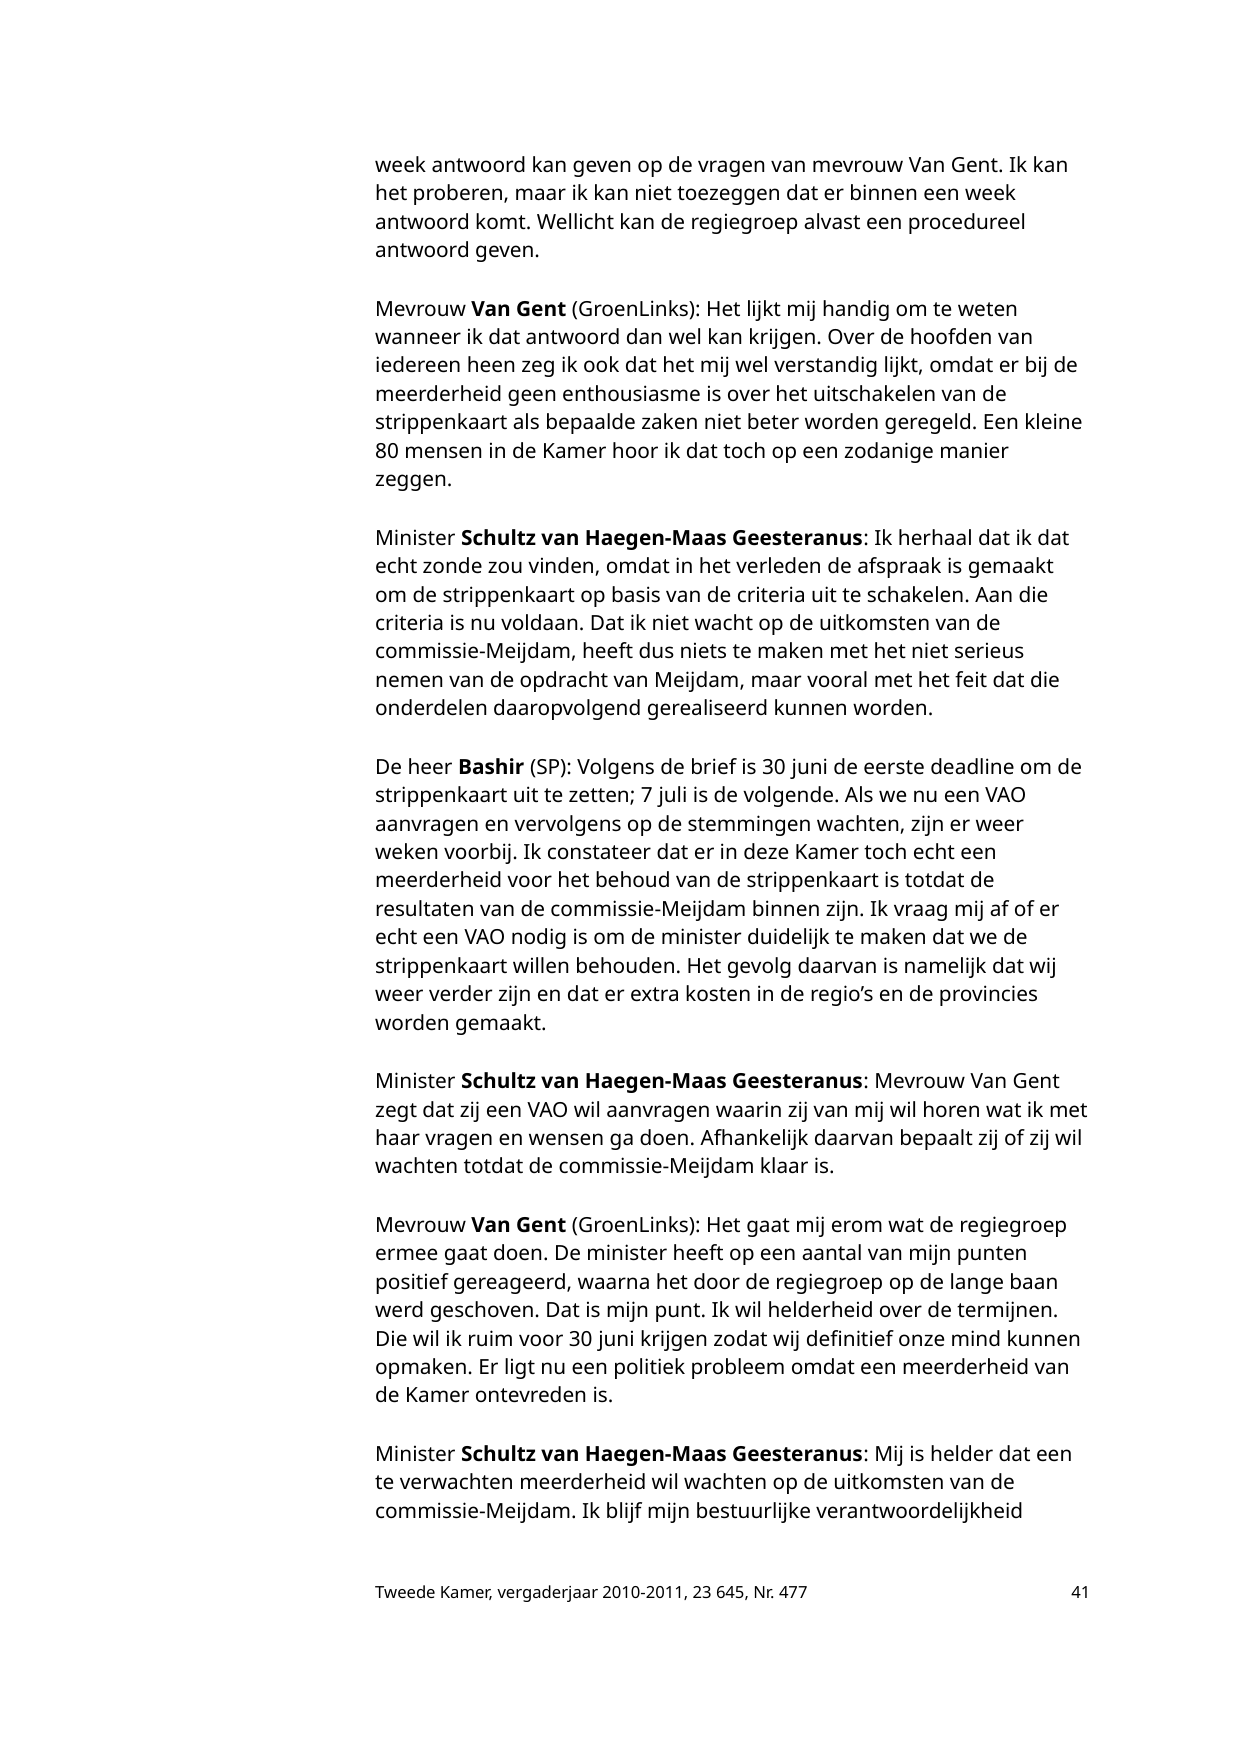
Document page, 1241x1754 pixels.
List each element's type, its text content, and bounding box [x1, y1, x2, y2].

text De heer Bashir (SP): Volgens de brief is 30 juni de eerste deadline om de strippenkaart uit te zetten; 7 juli is de volgende. Als we nu een VAO aanvragen en vervolgens op de stemmingen wachten, zijn er weer weken voorbij. Ik constateer dat er in deze Kamer toch echt een meerderheid voor het behoud van de strippenkaart is totdat de resultaten van de commissie-Meijdam binnen zijn. Ik vraag mij af of er echt een VAO nodig is om de minister duidelijk te maken dat we de strippenkaart willen behouden. Het gevolg daarvan is namelijk dat wij weer verder zijn en dat er extra kosten in de regio’s en de provincies worden gemaakt. [375, 752, 1090, 1036]
text Minister Schultz van Haegen-Maas Geesteranus: Ik herhaal dat ik dat echt zonde zou vinden, omdat in het verleden de afspraak is gemaakt om de strippenkaart op basis van de criteria uit te schakelen. Aan die criteria is nu voldaan. Dat ik niet wacht op de uitkomsten van de commissie-Meijdam, heeft dus niets te maken met het niet serieus nemen van de opdracht van Meijdam, maar vooral met het feit dat die onderdelen daaropvolgend gerealiseerd kunnen worden. [375, 523, 1090, 722]
text Mevrouw Van Gent (GroenLinks): Het lijkt mij handig om te weten wanneer ik dat antwoord dan wel kan krijgen. Over de hoofden van iedereen heen zeg ik ook dat het mij wel verstandig lijkt, omdat er bij de meerderheid geen enthousiasme is over het uitschakelen van de strippenkaart als bepaalde zaken niet beter worden geregeld. Een kleine 80 mensen in de Kamer hoor ik dat toch op een zodanige manier zeggen. [375, 294, 1090, 493]
text Minister Schultz van Haegen-Maas Geesteranus: Mevrouw Van Gent zegt dat zij een VAO wil aanvragen waarin zij van mij wil horen wat ik met haar vragen en wensen ga doen. Afhankelijk daarvan bepaalt zij of zij wil wachten totdat de commissie-Meijdam klaar is. [375, 1066, 1090, 1180]
text Mevrouw Van Gent (GroenLinks): Het gaat mij erom wat de regiegroep ermee gaat doen. De minister heeft op een aantal van mijn punten positief gereageerd, waarna het door de regiegroep op de lange baan werd geschoven. Dat is mijn punt. Ik wil helderheid over de termijnen. Die wil ik ruim voor 30 juni krijgen zodat wij definitief onze mind kunnen opmaken. Er ligt nu een politiek probleem omdat een meerderheid van de Kamer ontevreden is. [375, 1210, 1090, 1409]
text week antwoord kan geven op de vragen van mevrouw Van Gent. Ik kan het proberen, maar ik kan niet toezeggen dat er binnen een week antwoord komt. Wellicht kan de regiegroep alvast een procedureel antwoord geven. [375, 150, 1090, 264]
text Minister Schultz van Haegen-Maas Geesteranus: Mij is helder dat een te verwachten meerderheid wil wachten op de uitkomsten van de commissie-Meijdam. Ik blijf mijn bestuurlijke verantwoordelijkheid [375, 1439, 1090, 1524]
